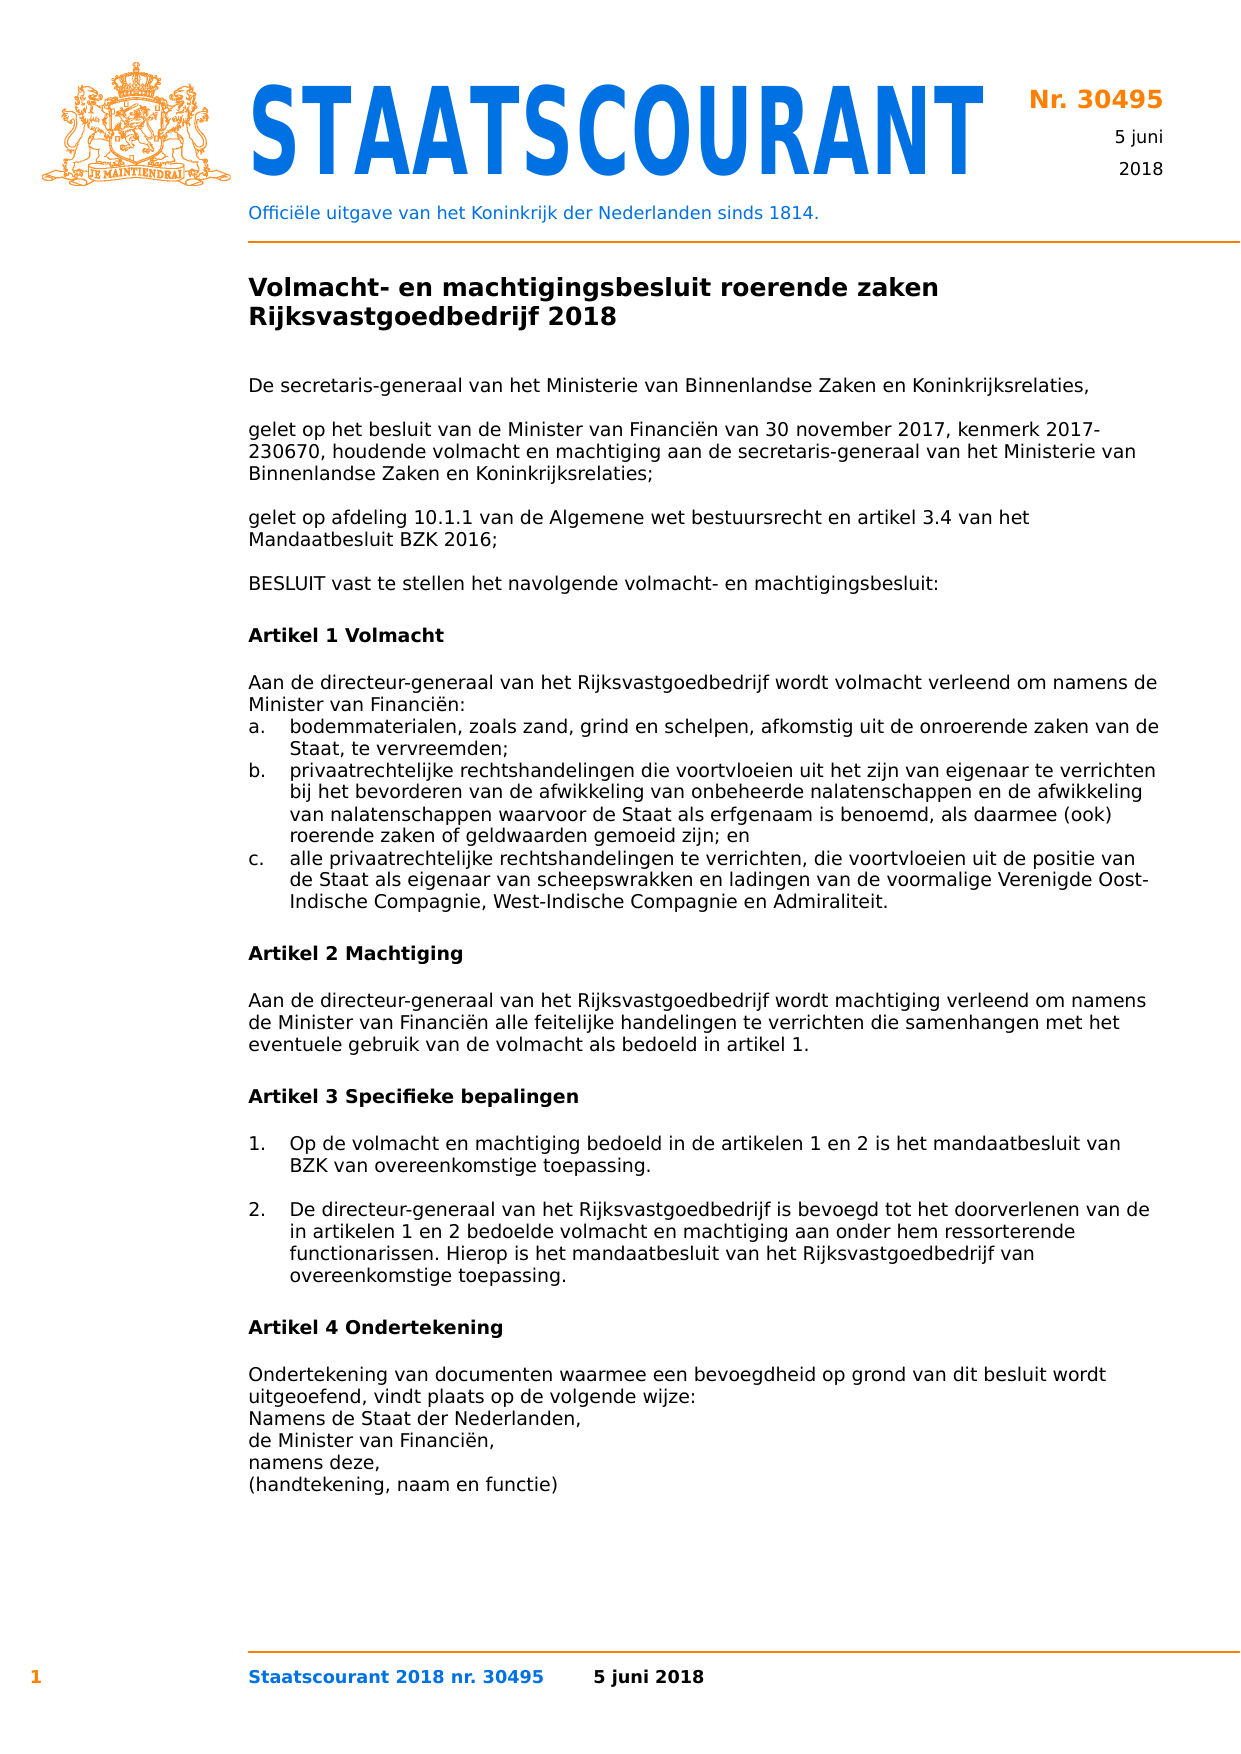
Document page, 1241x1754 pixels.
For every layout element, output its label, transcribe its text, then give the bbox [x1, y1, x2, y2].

text c. alle privaatrechtelijke rechtshandelingen te verrichten, die voortvloeien uit de positie van de Staat als eigenaar van scheepswrakken en ladingen van de voormalige Verenigde Oost-Indische Compagnie, West-Indische Compagnie en Admiraliteit. [248, 847, 1163, 913]
subtitle Artikel 4 Ondertekening [248, 1317, 1163, 1339]
text Aan de directeur-generaal van het Rijksvastgoedbedrijf wordt machtiging verleend om namens de Minister van Financiën alle feitelijke handelingen te verrichten die samenhangen met het eventuele gebruik van de volmacht als bedoeld in artikel 1. [248, 990, 1163, 1056]
table_cell 2018 [998, 153, 1240, 203]
subtitle Volmacht- en machtigingsbesluit roerende zaken Rijksvastgoedbedrijf 2018 [248, 273, 1163, 331]
picture [41, 62, 231, 186]
text BESLUIT vast te stellen het navolgende volmacht- en machtigingsbesluit: [248, 573, 1163, 594]
text 1. Op de volmacht en machtiging bedoeld in de artikelen 1 en 2 is het mandaatbesluit van BZK van overeenkomstige toepassing. [248, 1133, 1163, 1177]
text 2. De directeur-generaal van het Rijksvastgoedbedrijf is bevoegd tot het doorverlenen van de in artikelen 1 en 2 bedoelde volmacht en machtiging aan onder hem ressorterende functionarissen. Hierop is het mandaatbesluit van het Rijksvastgoedbedrijf van overeenkomstige toepassing. [248, 1199, 1163, 1287]
text b. privaatrechtelijke rechtshandelingen die voortvloeien uit het zijn van eigenaar te verrichten bij het bevorderen van de afwikkeling van onbeheerde nalatenschappen en de afwikkeling van nalatenschappen waarvoor de Staat als erfgenaam is benoemd, als daarmee (ook) roerende zaken of geldwaarden gemoeid zijn; en [248, 759, 1163, 847]
text gelet op afdeling 10.1.1 van de Algemene wet bestuursrecht en artikel 3.4 van het Mandaatbesluit BZK 2016; [248, 507, 1163, 551]
text de Minister van Financiën, [248, 1430, 1163, 1452]
table_header STAATSCOURANT [248, 62, 998, 203]
table_header Nr. 30495 [998, 62, 1240, 121]
text namens deze, [248, 1452, 1163, 1474]
subtitle Artikel 1 Volmacht [248, 624, 1163, 647]
text Namens de Staat der Nederlanden, [248, 1408, 1163, 1430]
text (handtekening, naam en functie) [248, 1474, 1163, 1496]
text Aan de directeur-generaal van het Rijksvastgoedbedrijf wordt volmacht verleend om namens de Minister van Financiën: [248, 672, 1163, 716]
table_cell 5 juni [998, 121, 1240, 153]
subtitle Artikel 3 Specifieke bepalingen [248, 1086, 1163, 1108]
text Ondertekening van documenten waarmee een bevoegdheid op grond van dit besluit wordt uitgeoefend, vindt plaats op de volgende wijze: [248, 1364, 1163, 1408]
table_header [25, 62, 248, 241]
text gelet op het besluit van de Minister van Financiën van 30 november 2017, kenmerk 2017-230670, houdende volmacht en machtiging aan de secretaris-generaal van het Ministerie van Binnenlandse Zaken en Koninkrijksrelaties; [248, 419, 1163, 485]
text a. bodemmaterialen, zoals zand, grind en schelpen, afkomstig uit de onroerende zaken van de Staat, te vervreemden; [248, 716, 1163, 759]
text De secretaris-generaal van het Ministerie van Binnenlandse Zaken en Koninkrijksrelaties, [248, 375, 1163, 397]
table_cell Officiële uitgave van het Koninkrijk der Nederlanden sinds 1814. [248, 203, 1240, 241]
subtitle Artikel 2 Machtiging [248, 943, 1163, 965]
